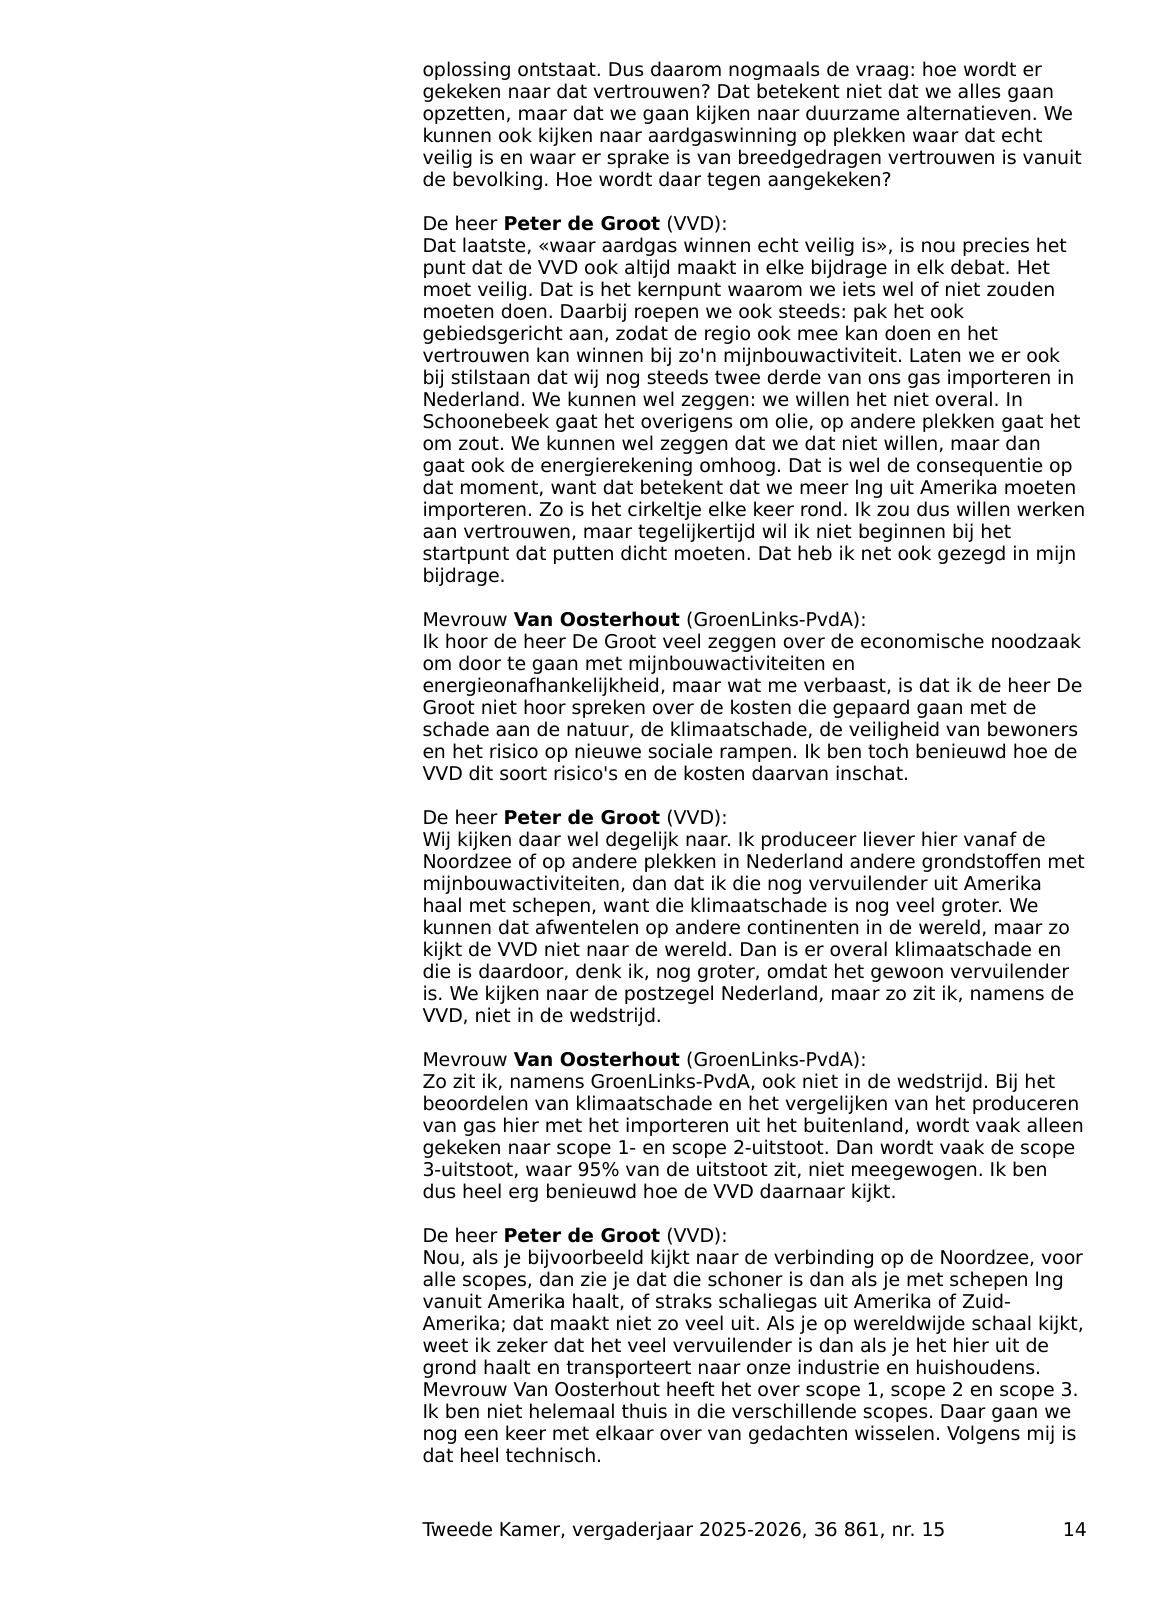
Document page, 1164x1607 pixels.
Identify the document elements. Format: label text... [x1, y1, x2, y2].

text Zo zit ik, namens GroenLinks-PvdA, ook niet in de wedstrijd. Bij het beoordelen van klimaatschade en het vergelijken van het produceren van gas hier met het importeren uit het buitenland, wordt vaak alleen gekeken naar scope 1- en scope 2-uitstoot. Dan wordt vaak de scope 3-uitstoot, waar 95% van de uitstoot zit, niet meegewogen. Ik ben dus heel erg benieuwd hoe de VVD daarnaar kijkt. [422, 1071, 1087, 1203]
text Ik hoor de heer De Groot veel zeggen over de economische noodzaak om door te gaan met mijnbouwactiviteiten en energieonafhankelijkheid, maar wat me verbaast, is dat ik de heer De Groot niet hoor spreken over de kosten die gepaard gaan met de schade aan de natuur, de klimaatschade, de veiligheid van bewoners en het risico op nieuwe sociale rampen. Ik ben toch benieuwd hoe de VVD dit soort risico's en de kosten daarvan inschat. [422, 631, 1087, 785]
text Dat laatste, «waar aardgas winnen echt veilig is», is nou precies het punt dat de VVD ook altijd maakt in elke bijdrage in elk debat. Het moet veilig. Dat is het kernpunt waarom we iets wel of niet zouden moeten doen. Daarbij roepen we ook steeds: pak het ook gebiedsgericht aan, zodat de regio ook mee kan doen en het vertrouwen kan winnen bij zo'n mijnbouwactiviteit. Laten we er ook bij stilstaan dat wij nog steeds twee derde van ons gas importeren in Nederland. We kunnen wel zeggen: we willen het niet overal. In Schoonebeek gaat het overigens om olie, op andere plekken gaat het om zout. We kunnen wel zeggen dat we dat niet willen, maar dan gaat ook de energierekening omhoog. Dat is wel de consequentie op dat moment, want dat betekent dat we meer lng uit Amerika moeten importeren. Zo is het cirkeltje elke keer rond. Ik zou dus willen werken aan vertrouwen, maar tegelijkertijd wil ik niet beginnen bij het startpunt dat putten dicht moeten. Dat heb ik net ook gezegd in mijn bijdrage. [422, 235, 1087, 587]
text De heer Peter de Groot (VVD): [422, 807, 1087, 829]
text oplossing ontstaat. Dus daarom nogmaals de vraag: hoe wordt er gekeken naar dat vertrouwen? Dat betekent niet dat we alles gaan opzetten, maar dat we gaan kijken naar duurzame alternatieven. We kunnen ook kijken naar aardgaswinning op plekken waar dat echt veilig is en waar er sprake is van breedgedragen vertrouwen is vanuit de bevolking. Hoe wordt daar tegen aangekeken? [422, 59, 1087, 191]
text Mevrouw Van Oosterhout (GroenLinks-PvdA): [422, 1049, 1087, 1071]
text De heer Peter de Groot (VVD): [422, 1225, 1087, 1247]
text De heer Peter de Groot (VVD): [422, 213, 1087, 235]
text Nou, als je bijvoorbeeld kijkt naar de verbinding op de Noordzee, voor alle scopes, dan zie je dat die schoner is dan als je met schepen lng vanuit Amerika haalt, of straks schaliegas uit Amerika of Zuid-Amerika; dat maakt niet zo veel uit. Als je op wereldwijde schaal kijkt, weet ik zeker dat het veel vervuilender is dan als je het hier uit de grond haalt en transporteert naar onze industrie en huishoudens. Mevrouw Van Oosterhout heeft het over scope 1, scope 2 en scope 3. Ik ben niet helemaal thuis in die verschillende scopes. Daar gaan we nog een keer met elkaar over van gedachten wisselen. Volgens mij is dat heel technisch. [422, 1247, 1087, 1467]
text Mevrouw Van Oosterhout (GroenLinks-PvdA): [422, 609, 1087, 631]
text Wij kijken daar wel degelijk naar. Ik produceer liever hier vanaf de Noordzee of op andere plekken in Nederland andere grondstoffen met mijnbouwactiviteiten, dan dat ik die nog vervuilender uit Amerika haal met schepen, want die klimaatschade is nog veel groter. We kunnen dat afwentelen op andere continenten in de wereld, maar zo kijkt de VVD niet naar de wereld. Dan is er overal klimaatschade en die is daardoor, denk ik, nog groter, omdat het gewoon vervuilender is. We kijken naar de postzegel Nederland, maar zo zit ik, namens de VVD, niet in de wedstrijd. [422, 829, 1087, 1027]
